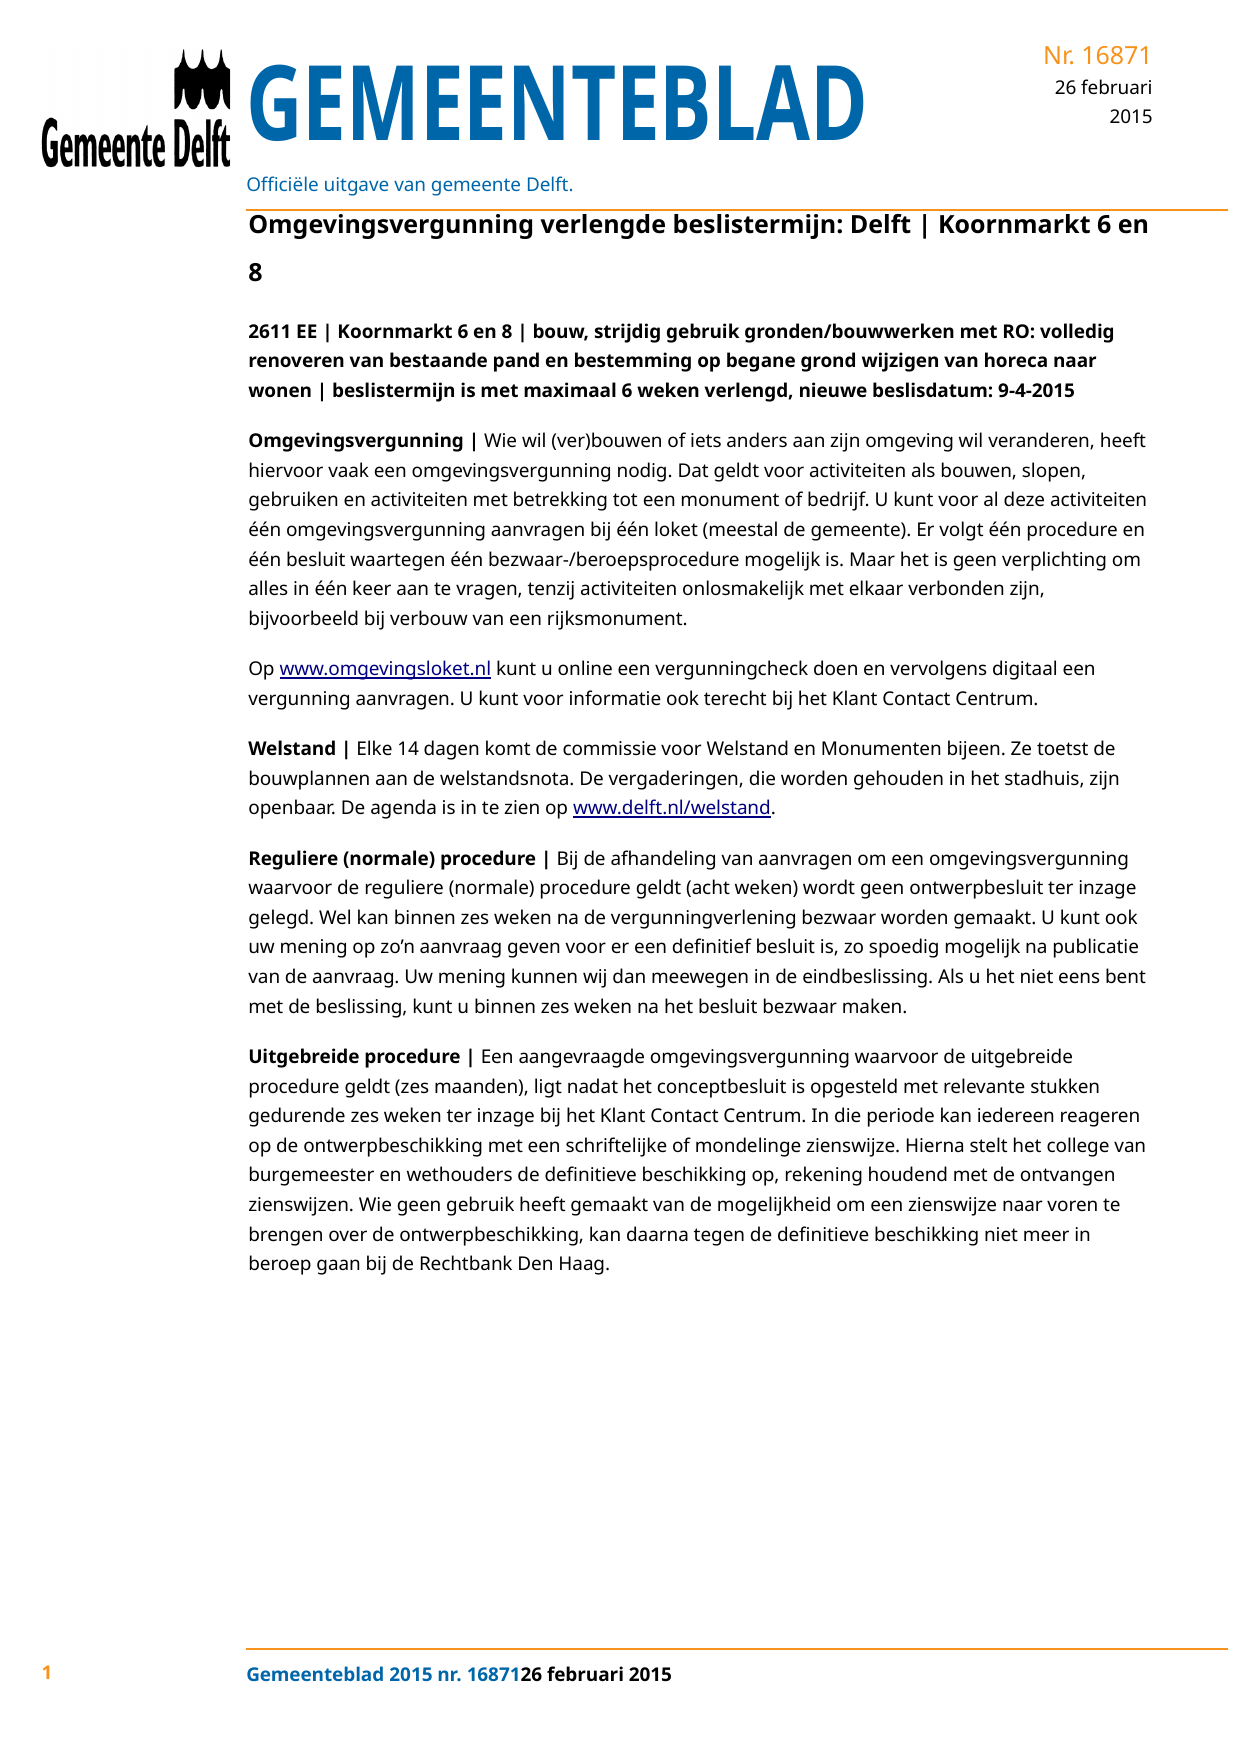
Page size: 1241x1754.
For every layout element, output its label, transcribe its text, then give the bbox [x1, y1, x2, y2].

picture [41, 47, 231, 172]
text Omgevingsvergunning verlengde beslistermijn: Delft | Koornmarkt 6 en 8 [248, 211, 1152, 288]
text Omgevingsvergunning | Wie wil (ver)bouwen of iets anders aan zijn omgeving wil veranderen, heeft hiervoor vaak een omgevingsvergunning nodig. Dat geldt voor activiteiten als bouwen, slopen, gebruiken en activiteiten met betrekking tot een monument of bedrijf. U kunt voor al deze activiteiten één omgevingsvergunning aanvragen bij één loket (meestal de gemeente). Er volgt één procedure en één besluit waartegen één bezwaar-/beroepsprocedure mogelijk is. Maar het is geen verplichting om alles in één keer aan te vragen, tenzij activiteiten onlosmakelijk met elkaar verbonden zijn, bijvoorbeeld bij verbouw van een rijksmonument. [248, 427, 1152, 631]
text 2611 EE | Koornmarkt 6 en 8 | bouw, strijdig gebruik gronden/bouwwerken met RO: volledig renoveren van bestaande pand en bestemming op begane grond wijzigen van horeca naar wonen | beslistermijn is met maximaal 6 weken verlengd, nieuwe beslisdatum: 9-4-2015 [248, 318, 1152, 403]
text Op www.omgevingsloket.nl kunt u online een vergunningcheck doen en vervolgens digitaal een vergunning aanvragen. U kunt voor informatie ook terecht bij het Klant Contact Centrum. [248, 655, 1152, 711]
text Welstand | Elke 14 dagen komt de commissie voor Welstand en Monumenten bijeen. Ze toetst de bouwplannen aan de welstandsnota. De vergaderingen, die worden gehouden in het stadhuis, zijn openbaar. De agenda is in te zien op www.delft.nl/welstand. [248, 735, 1152, 820]
text Reguliere (normale) procedure | Bij de afhandeling van aanvragen om een omgevingsvergunning waarvoor de reguliere (normale) procedure geldt (acht weken) wordt geen ontwerpbesluit ter inzage gelegd. Wel kan binnen zes weken na de vergunningverlening bezwaar worden gemaakt. U kunt ook uw mening op zo’n aanvraag geven voor er een definitief besluit is, zo spoedig mogelijk na publicatie van de aanvraag. Uw mening kunnen wij dan meewegen in de eindbeslissing. Als u het niet eens bent met de beslissing, kunt u binnen zes weken na het besluit bezwaar maken. [248, 845, 1152, 1019]
text Uitgebreide procedure | Een aangevraagde omgevingsvergunning waarvoor de uitgebreide procedure geldt (zes maanden), ligt nadat het conceptbesluit is opgesteld met relevante stukken gedurende zes weken ter inzage bij het Klant Contact Centrum. In die periode kan iedereen reageren op de ontwerpbeschikking met een schriftelijke of mondelinge zienswijze. Hierna stelt het college van burgemeester en wethouders de definitieve beschikking op, rekening houdend met de ontvangen zienswijzen. Wie geen gebruik heeft gemaakt van de mogelijkheid om een zienswijze naar voren te brengen over de ontwerpbeschikking, kan daarna tegen de definitieve beschikking niet meer in beroep gaan bij de Rechtbank Den Haag. [248, 1043, 1152, 1276]
